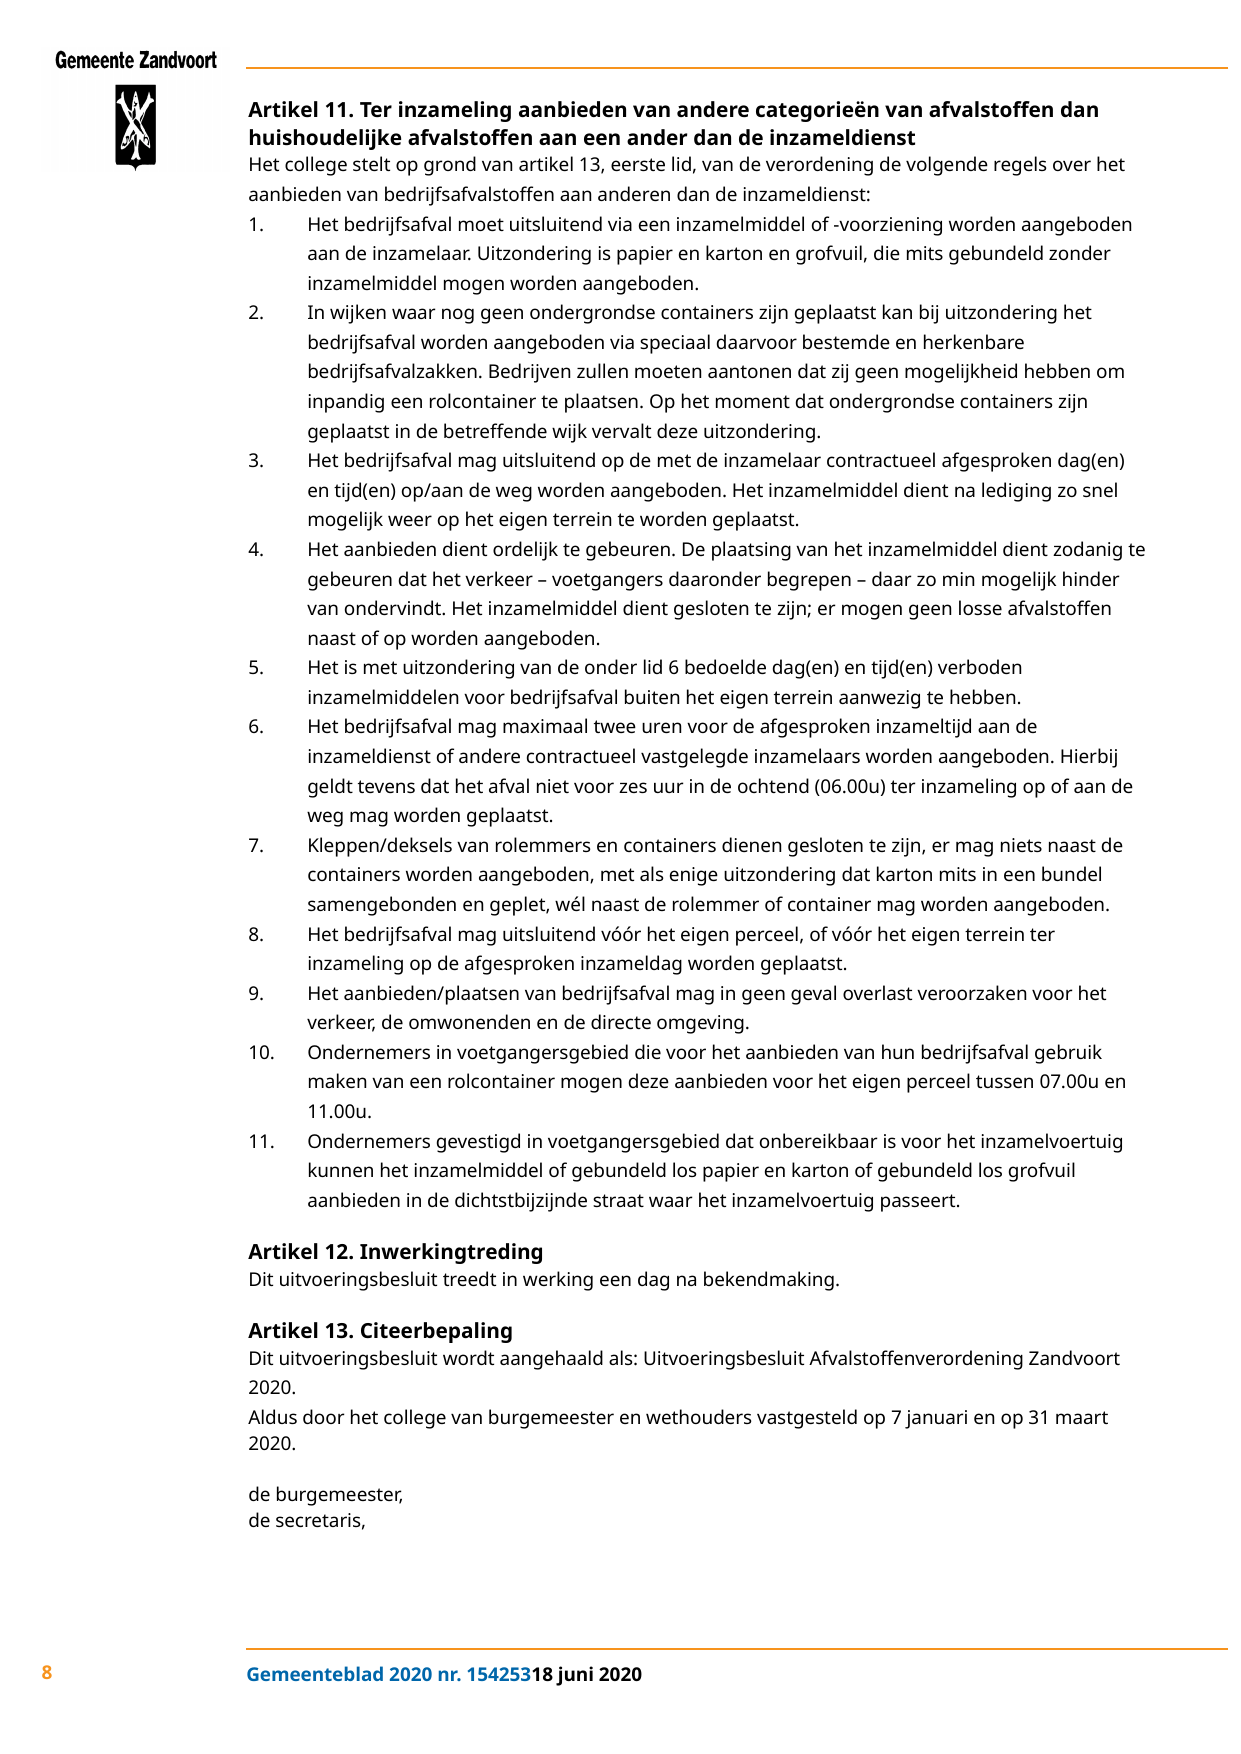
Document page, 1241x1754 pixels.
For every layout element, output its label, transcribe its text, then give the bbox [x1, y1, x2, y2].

list Het aanbieden/plaatsen van bedrijfsafval mag in geen geval overlast veroorzaken voor het verkeer, de omwonenden en de directe omgeving. [248, 980, 1152, 1035]
text Dit uitvoeringsbesluit wordt aangehaald als: Uitvoeringsbesluit Afvalstoffenverordening Zandvoort 2020. [248, 1345, 1152, 1400]
list Kleppen/deksels van rolemmers en containers dienen gesloten te zijn, er mag niets naast de containers worden aangeboden, met als enige uitzondering dat karton mits in een bundel samengebonden en geplet, wél naast de rolemmer of container mag worden aangeboden. [248, 832, 1152, 917]
list Ondernemers in voetgangersgebied die voor het aanbieden van hun bedrijfsafval gebruik maken van een rolcontainer mogen deze aanbieden voor het eigen perceel tussen 07.00u en 11.00u. [248, 1039, 1152, 1124]
text Artikel 12. Inwerkingtreding [248, 1237, 1152, 1266]
list Het bedrijfsafval mag uitsluitend vóór het eigen perceel, of vóór het eigen terrein ter inzameling op de afgesproken inzameldag worden geplaatst. [248, 921, 1152, 976]
list Ondernemers gevestigd in voetgangersgebied dat onbereikbaar is voor het inzamelvoertuig kunnen het inzamelmiddel of gebundeld los papier en karton of gebundeld los grofvuil aanbieden in de dichtstbijzijnde straat waar het inzamelvoertuig passeert. [248, 1128, 1152, 1213]
list In wijken waar nog geen ondergrondse containers zijn geplaatst kan bij uitzondering het bedrijfsafval worden aangeboden via speciaal daarvoor bestemde en herkenbare bedrijfsafvalzakken. Bedrijven zullen moeten aantonen dat zij geen mogelijkheid hebben om inpandig een rolcontainer te plaatsen. Op het moment dat ondergrondse containers zijn geplaatst in de betreffende wijk vervalt deze uitzondering. [248, 299, 1152, 444]
text Dit uitvoeringsbesluit treedt in werking een dag na bekendmaking. [248, 1266, 1152, 1292]
list Het aanbieden dient ordelijk te gebeuren. De plaatsing van het inzamelmiddel dient zodanig te gebeuren dat het verkeer – voetgangers daaronder begrepen – daar zo min mogelijk hinder van ondervindt. Het inzamelmiddel dient gesloten te zijn; er mogen geen losse afvalstoffen naast of op worden aangeboden. [248, 536, 1152, 651]
list Het bedrijfsafval mag uitsluitend op de met de inzamelaar contractueel afgesproken dag(en) en tijd(en) op/aan de weg worden aangeboden. Het inzamelmiddel dient na lediging zo snel mogelijk weer op het eigen terrein te worden geplaatst. [248, 447, 1152, 532]
text Artikel 13. Citeerbepaling [248, 1316, 1152, 1345]
text Het college stelt op grond van artikel 13, eerste lid, van de verordening de volgende regels over het aanbieden van bedrijfsafvalstoffen aan anderen dan de inzameldienst: [248, 152, 1152, 207]
text Aldus door het college van burgemeester en wethouders vastgesteld op 7 januari en op 31 maart 2020. [248, 1404, 1152, 1455]
text Artikel 11. Ter inzameling aanbieden van andere categorieën van afvalstoffen dan huishoudelijke afvalstoffen aan een ander dan de inzameldienst [248, 95, 1152, 152]
picture [41, 47, 231, 172]
list Het bedrijfsafval moet uitsluitend via een inzamelmiddel of -voorziening worden aangeboden aan de inzamelaar. Uitzondering is papier en karton en grofvuil, die mits gebundeld zonder inzamelmiddel mogen worden aangeboden. [248, 211, 1152, 296]
text de secretaris, [248, 1507, 1152, 1533]
list Het bedrijfsafval mag maximaal twee uren voor de afgesproken inzameltijd aan de inzameldienst of andere contractueel vastgelegde inzamelaars worden aangeboden. Hierbij geldt tevens dat het afval niet voor zes uur in de ochtend (06.00u) ter inzameling op of aan de weg mag worden geplaatst. [248, 714, 1152, 828]
text de burgemeester, [248, 1481, 1152, 1507]
list Het is met uitzondering van de onder lid 6 bedoelde dag(en) en tijd(en) verboden inzamelmiddelen voor bedrijfsafval buiten het eigen terrein aanwezig te hebben. [248, 654, 1152, 710]
